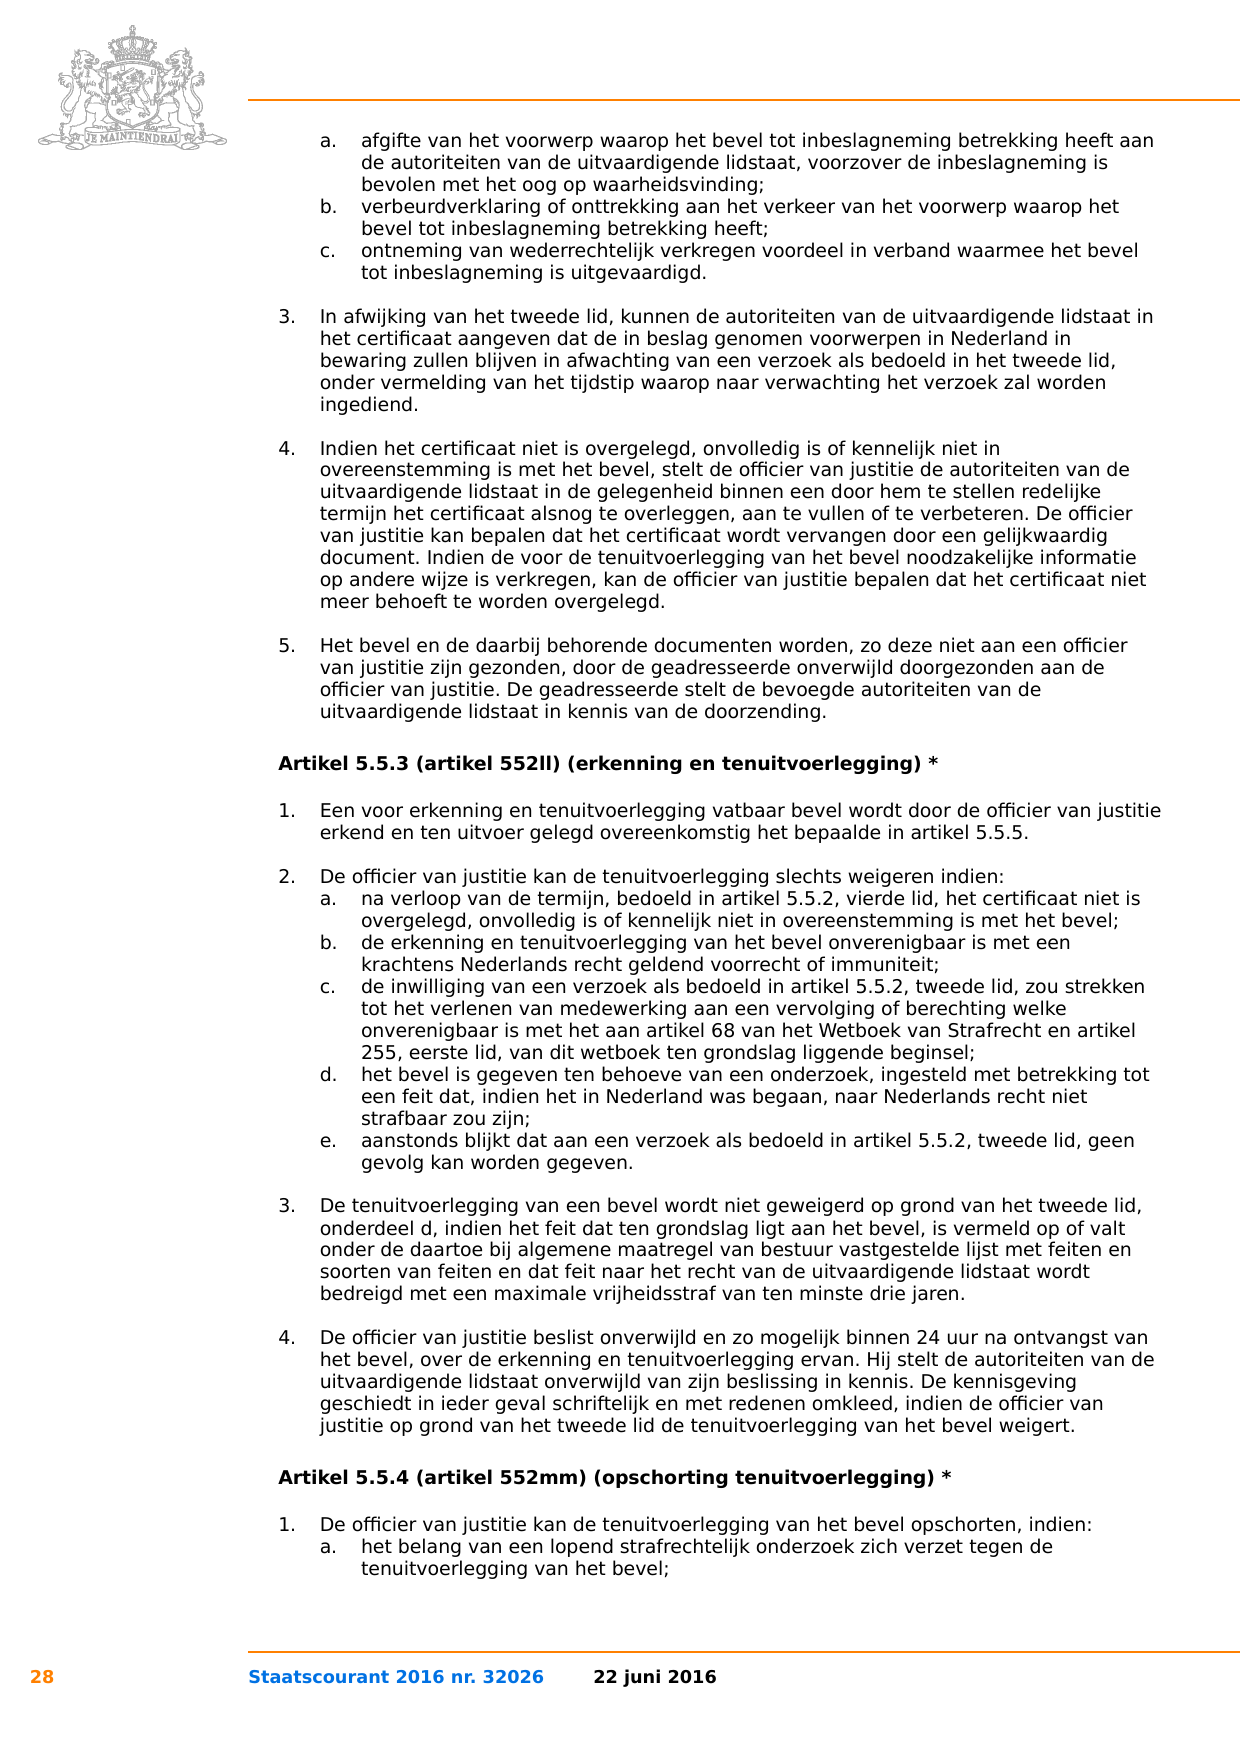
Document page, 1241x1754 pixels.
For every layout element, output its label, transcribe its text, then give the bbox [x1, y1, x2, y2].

text d. het bevel is gegeven ten behoeve van een onderzoek, ingesteld met betrekking tot een feit dat, indien het in Nederland was begaan, naar Nederlands recht niet strafbaar zou zijn; [319, 1064, 1163, 1129]
text 4. Indien het certificaat niet is overgelegd, onvolledig is of kennelijk niet in overeenstemming is met het bevel, stelt de officier van justitie de autoriteiten van de uitvaardigende lidstaat in de gelegenheid binnen een door hem te stellen redelijke termijn het certificaat alsnog te overleggen, aan te vullen of te verbeteren. De officier van justitie kan bepalen dat het certificaat wordt vervangen door een gelijkwaardig document. Indien de voor de tenuitvoerlegging van het bevel noodzakelijke informatie op andere wijze is verkregen, kan de officier van justitie bepalen dat het certificaat niet meer behoeft te worden overgelegd. [278, 437, 1163, 613]
text 4. De officier van justitie beslist onverwijld en zo mogelijk binnen 24 uur na ontvangst van het bevel, over de erkenning en tenuitvoerlegging ervan. Hij stelt de autoriteiten van de uitvaardigende lidstaat onverwijld van zijn beslissing in kennis. De kennisgeving geschiedt in ieder geval schriftelijk en met redenen omkleed, indien de officier van justitie op grond van het tweede lid de tenuitvoerlegging van het bevel weigert. [278, 1327, 1163, 1437]
text 2. De officier van justitie kan de tenuitvoerlegging slechts weigeren indien: [278, 866, 1163, 888]
picture [38, 25, 227, 150]
text 3. In afwijking van het tweede lid, kunnen de autoriteiten van de uitvaardigende lidstaat in het certificaat aangeven dat de in beslag genomen voorwerpen in Nederland in bewaring zullen blijven in afwachting van een verzoek als bedoeld in het tweede lid, onder vermelding van het tijdstip waarop naar verwachting het verzoek zal worden ingediend. [278, 306, 1163, 416]
text a. na verloop van de termijn, bedoeld in artikel 5.5.2, vierde lid, het certificaat niet is overgelegd, onvolledig is of kennelijk niet in overeenstemming is met het bevel; [319, 888, 1163, 932]
text b. verbeurdverklaring of onttrekking aan het verkeer van het voorwerp waarop het bevel tot inbeslagneming betrekking heeft; [319, 196, 1163, 240]
text 1. De officier van justitie kan de tenuitvoerlegging van het bevel opschorten, indien: [278, 1514, 1163, 1536]
text 5. Het bevel en de daarbij behorende documenten worden, zo deze niet aan een officier van justitie zijn gezonden, door de geadresseerde onverwijld doorgezonden aan de officier van justitie. De geadresseerde stelt de bevoegde autoriteiten van de uitvaardigende lidstaat in kennis van de doorzending. [278, 635, 1163, 723]
text c. de inwilliging van een verzoek als bedoeld in artikel 5.5.2, tweede lid, zou strekken tot het verlenen van medewerking aan een vervolging of berechting welke onverenigbaar is met het aan artikel 68 van het Wetboek van Strafrecht en artikel 255, eerste lid, van dit wetboek ten grondslag liggende beginsel; [319, 976, 1163, 1064]
text 3. De tenuitvoerlegging van een bevel wordt niet geweigerd op grond van het tweede lid, onderdeel d, indien het feit dat ten grondslag ligt aan het bevel, is vermeld op of valt onder de daartoe bij algemene maatregel van bestuur vastgestelde lijst met feiten en soorten van feiten en dat feit naar het recht van de uitvaardigende lidstaat wordt bedreigd met een maximale vrijheidsstraf van ten minste drie jaren. [278, 1195, 1163, 1305]
text 1. Een voor erkenning en tenuitvoerlegging vatbaar bevel wordt door de officier van justitie erkend en ten uitvoer gelegd overeenkomstig het bepaalde in artikel 5.5.5. [278, 800, 1163, 844]
text b. de erkenning en tenuitvoerlegging van het bevel onverenigbaar is met een krachtens Nederlands recht geldend voorrecht of immuniteit; [319, 932, 1163, 976]
text c. ontneming van wederrechtelijk verkregen voordeel in verband waarmee het bevel tot inbeslagneming is uitgevaardigd. [319, 240, 1163, 284]
subtitle Artikel 5.5.4 (artikel 552mm) (opschorting tenuitvoerlegging) * [278, 1467, 1163, 1489]
text e. aanstonds blijkt dat aan een verzoek als bedoeld in artikel 5.5.2, tweede lid, geen gevolg kan worden gegeven. [319, 1129, 1163, 1173]
subtitle Artikel 5.5.3 (artikel 552ll) (erkenning en tenuitvoerlegging) * [278, 753, 1163, 775]
text a. afgifte van het voorwerp waarop het bevel tot inbeslagneming betrekking heeft aan de autoriteiten van de uitvaardigende lidstaat, voorzover de inbeslagneming is bevolen met het oog op waarheidsvinding; [319, 130, 1163, 196]
text a. het belang van een lopend strafrechtelijk onderzoek zich verzet tegen de tenuitvoerlegging van het bevel; [319, 1536, 1163, 1580]
